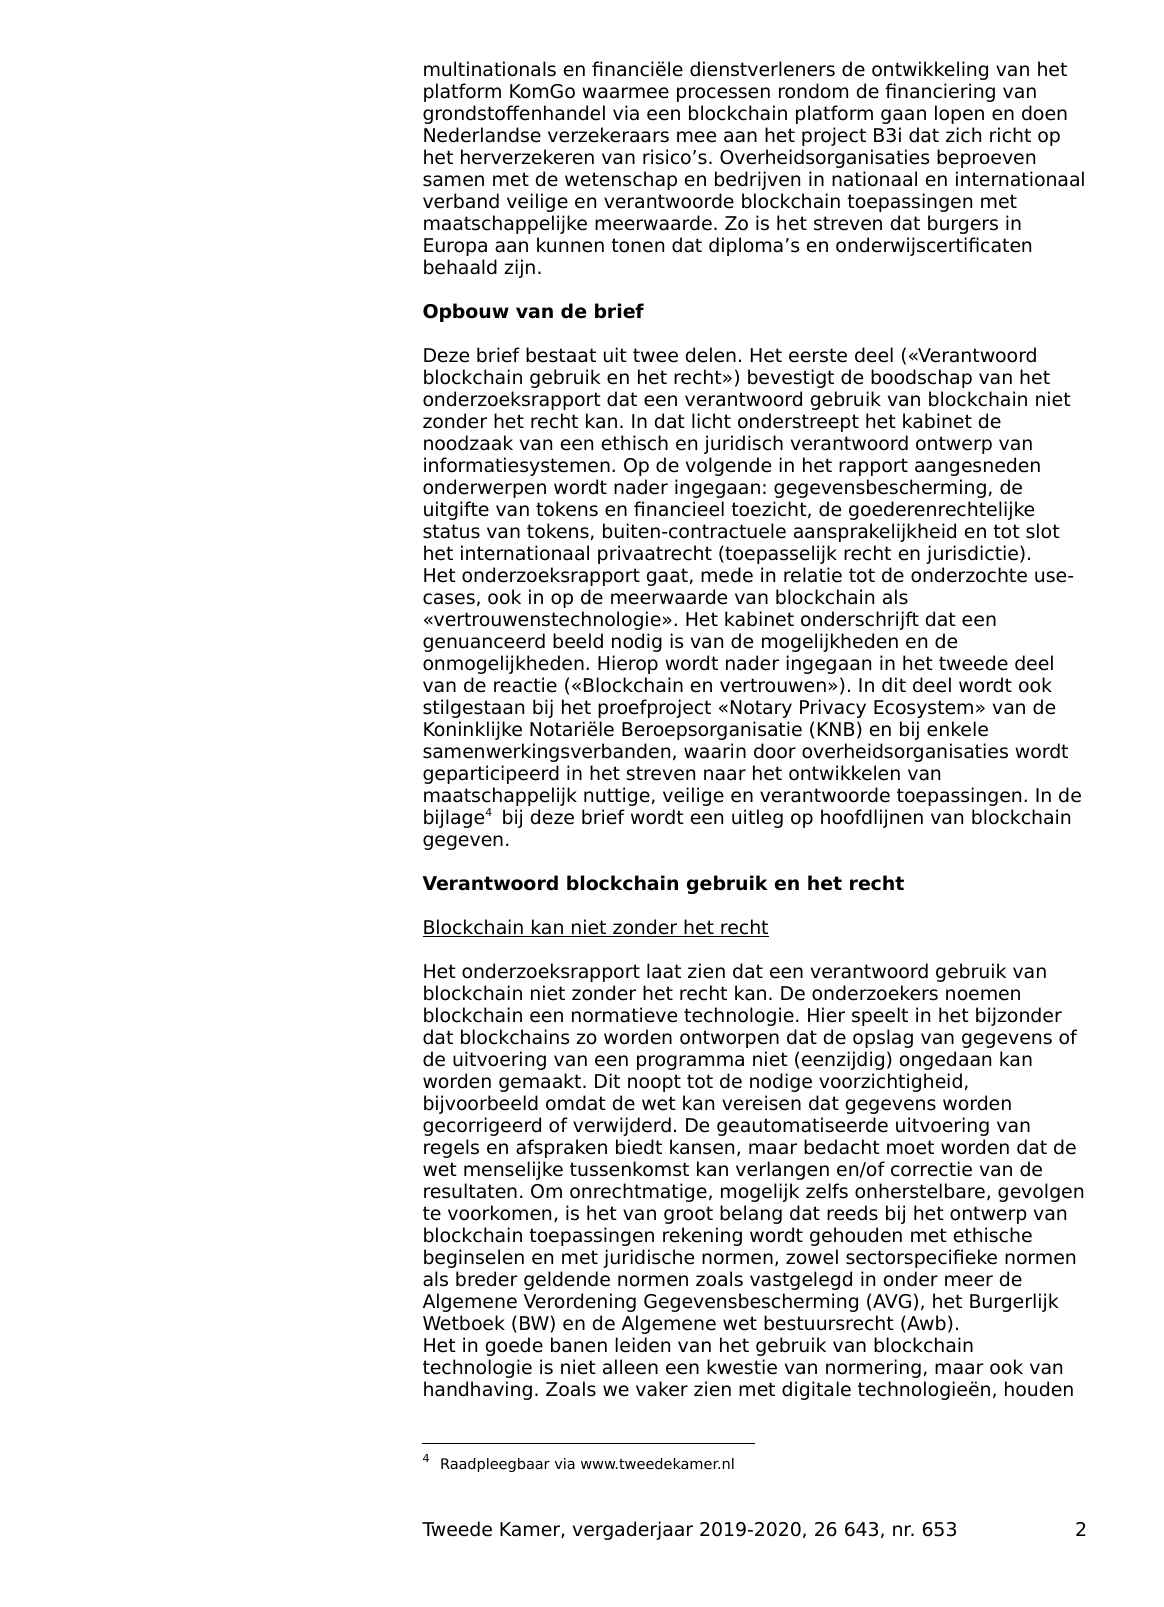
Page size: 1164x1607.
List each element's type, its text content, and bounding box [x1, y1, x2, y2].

subtitle Blockchain kan niet zonder het recht [422, 917, 1087, 939]
text multinationals en financiële dienstverleners de ontwikkeling van het platform KomGo waarmee processen rondom de financiering van grondstoffenhandel via een blockchain platform gaan lopen en doen Nederlandse verzekeraars mee aan het project B3i dat zich richt op het herverzekeren van risico’s. Overheidsorganisaties beproeven samen met de wetenschap en bedrijven in nationaal en internationaal verband veilige en verantwoorde blockchain toepassingen met maatschappelijke meerwaarde. Zo is het streven dat burgers in Europa aan kunnen tonen dat diploma’s en onderwijscertificaten behaald zijn. [422, 59, 1087, 279]
subtitle Opbouw van de brief [422, 301, 1087, 323]
text Raadpleegbaar via www.tweedekamer.nl [422, 1452, 1087, 1474]
text Deze brief bestaat uit twee delen. Het eerste deel («Verantwoord blockchain gebruik en het recht») bevestigt de boodschap van het onderzoeksrapport dat een verantwoord gebruik van blockchain niet zonder het recht kan. In dat licht onderstreept het kabinet de noodzaak van een ethisch en juridisch verantwoord ontwerp van informatiesystemen. Op de volgende in het rapport aangesneden onderwerpen wordt nader ingegaan: gegevensbescherming, de uitgifte van tokens en financieel toezicht, de goederenrechtelijke status van tokens, buiten-contractuele aansprakelijkheid en tot slot het internationaal privaatrecht (toepasselijk recht en jurisdictie). [422, 345, 1087, 565]
text Het onderzoeksrapport gaat, mede in relatie tot de onderzochte use-cases, ook in op de meerwaarde van blockchain als «vertrouwenstechnologie». Het kabinet onderschrijft dat een genuanceerd beeld nodig is van de mogelijkheden en de onmogelijkheden. Hierop wordt nader ingegaan in het tweede deel van de reactie («Blockchain en vertrouwen»). In dit deel wordt ook stilgestaan bij het proefproject «Notary Privacy Ecosystem» van de Koninklijke Notariële Beroepsorganisatie (KNB) en bij enkele samenwerkingsverbanden, waarin door overheidsorganisaties wordt geparticipeerd in het streven naar het ontwikkelen van maatschappelijk nuttige, veilige en verantwoorde toepassingen. In de bijlage bij deze brief wordt een uitleg op hoofdlijnen van blockchain gegeven. [422, 565, 1087, 851]
text Het in goede banen leiden van het gebruik van blockchain technologie is niet alleen een kwestie van normering, maar ook van handhaving. Zoals we vaker zien met digitale technologieën, houden [422, 1335, 1087, 1401]
subtitle Verantwoord blockchain gebruik en het recht [422, 873, 1087, 895]
text Het onderzoeksrapport laat zien dat een verantwoord gebruik van blockchain niet zonder het recht kan. De onderzoekers noemen blockchain een normatieve technologie. Hier speelt in het bijzonder dat blockchains zo worden ontworpen dat de opslag van gegevens of de uitvoering van een programma niet (eenzijdig) ongedaan kan worden gemaakt. Dit noopt tot de nodige voorzichtigheid, bijvoorbeeld omdat de wet kan vereisen dat gegevens worden gecorrigeerd of verwijderd. De geautomatiseerde uitvoering van regels en afspraken biedt kansen, maar bedacht moet worden dat de wet menselijke tussenkomst kan verlangen en/of correctie van de resultaten. Om onrechtmatige, mogelijk zelfs onherstelbare, gevolgen te voorkomen, is het van groot belang dat reeds bij het ontwerp van blockchain toepassingen rekening wordt gehouden met ethische beginselen en met juridische normen, zowel sectorspecifieke normen als breder geldende normen zoals vastgelegd in onder meer de Algemene Verordening Gegevensbescherming (AVG), het Burgerlijk Wetboek (BW) en de Algemene wet bestuursrecht (Awb). [422, 961, 1087, 1335]
